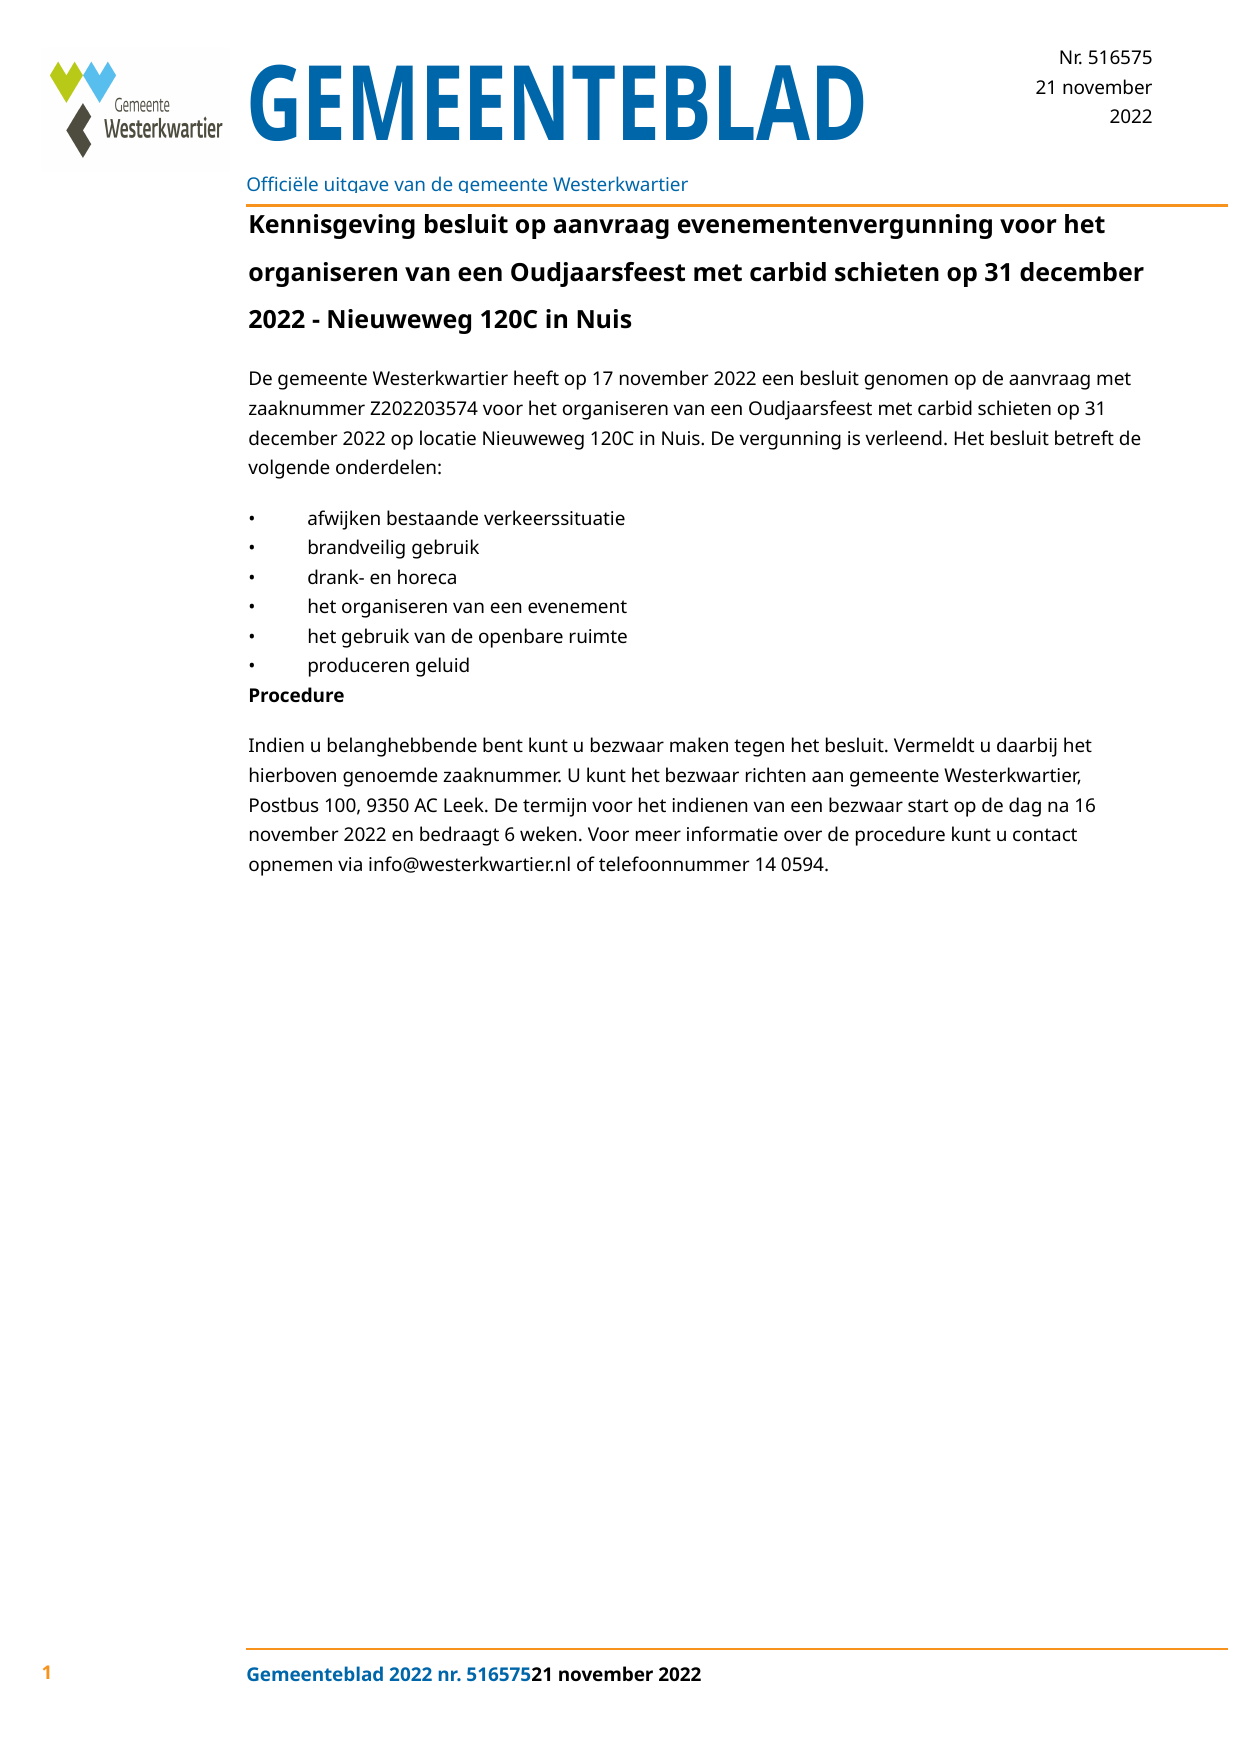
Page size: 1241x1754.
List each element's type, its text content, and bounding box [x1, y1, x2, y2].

picture [41, 47, 231, 172]
list het gebruik van de openbare ruimte [248, 623, 1152, 649]
list het organiseren van een evenement [248, 593, 1152, 619]
list brandveilig gebruik [248, 534, 1152, 560]
text Procedure [248, 682, 1152, 708]
text Kennisgeving besluit op aanvraag evenementenvergunning voor het organiseren van een Oudjaarsfeest met carbid schieten op 31 december 2022 - Nieuweweg 120C in Nuis [248, 207, 1152, 336]
text De gemeente Westerkwartier heeft op 17 november 2022 een besluit genomen op de aanvraag met zaaknummer Z202203574 voor het organiseren van een Oudjaarsfeest met carbid schieten op 31 december 2022 op locatie Nieuweweg 120C in Nuis. De vergunning is verleend. Het besluit betreft de volgende onderdelen: [248, 366, 1152, 480]
list drank- en horeca [248, 564, 1152, 589]
list produceren geluid [248, 653, 1152, 678]
list afwijken bestaande verkeerssituatie [248, 505, 1152, 530]
text Indien u belanghebbende bent kunt u bezwaar maken tegen het besluit. Vermeldt u daarbij het hierboven genoemde zaaknummer. U kunt het bezwaar richten aan gemeente Westerkwartier, Postbus 100, 9350 AC Leek. De termijn voor het indienen van een bezwaar start op de dag na 16 november 2022 en bedraagt 6 weken. Voor meer informatie over de procedure kunt u contact opnemen via info@westerkwartier.nl of telefoonnummer 14 0594. [248, 733, 1152, 877]
